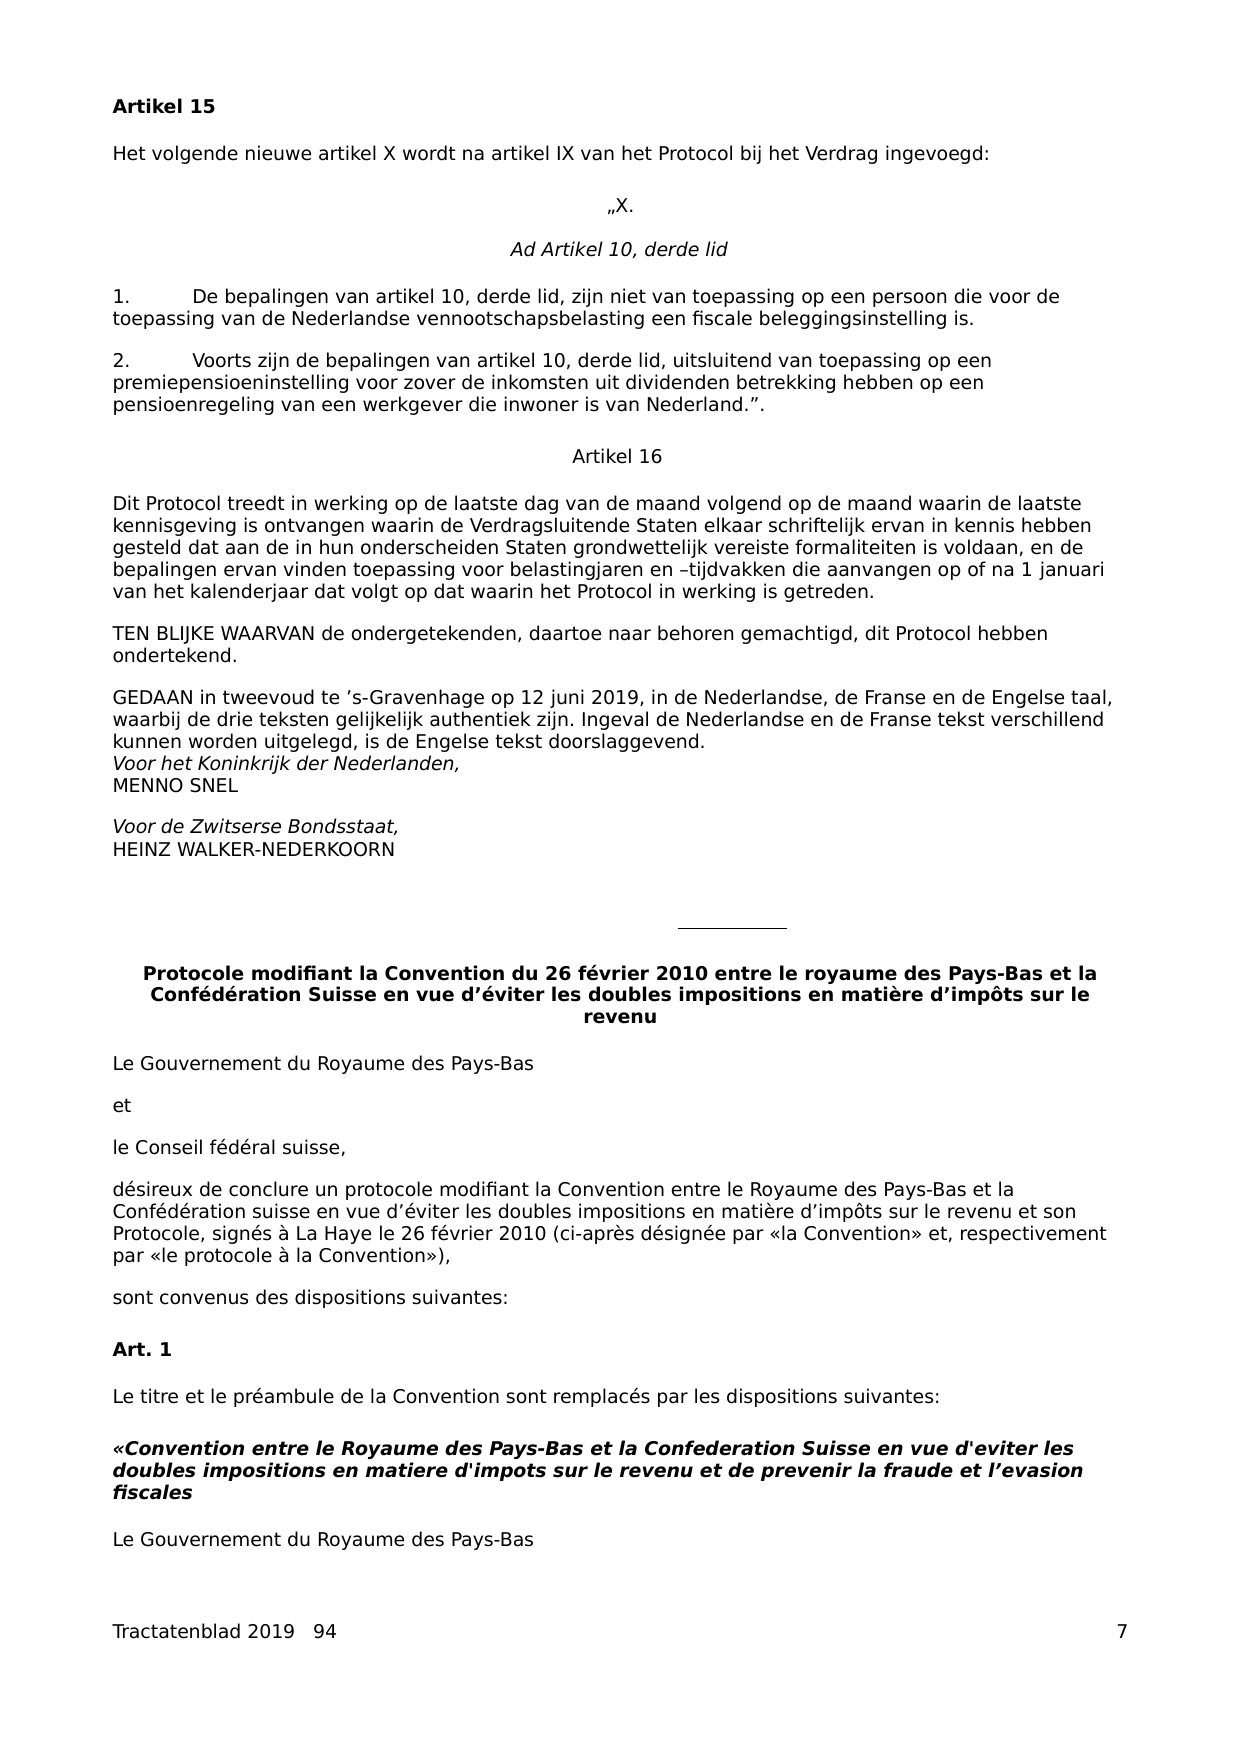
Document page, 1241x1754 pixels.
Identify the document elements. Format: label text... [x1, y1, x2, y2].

subtitle Protocole modifiant la Convention du 26 février 2010 entre le royaume des Pays-Bas et la Confédération Suisse en vue d’éviter les doubles impositions en matière d’impôts sur le revenu [112, 962, 1128, 1028]
text 1. De bepalingen van artikel 10, derde lid, zijn niet van toepassing op een persoon die voor de toepassing van de Nederlandse vennootschapsbelasting een fiscale beleggingsinstelling is. [112, 286, 1128, 330]
subtitle «Convention entre le Royaume des Pays-Bas et la Confederation Suisse en vue d'eviter les doubles impositions en matiere d'impots sur le revenu et de prevenir la fraude et l’evasion fiscales [112, 1438, 1128, 1504]
text sont convenus des dispositions suivantes: [112, 1287, 1128, 1309]
text le Conseil fédéral suisse, [112, 1137, 1128, 1159]
text Voor het Koninkrijk der Nederlanden, MENNO SNEL [112, 752, 1128, 796]
text 2. Voorts zijn de bepalingen van artikel 10, derde lid, uitsluitend van toepassing op een premiepensioeninstelling voor zover de inkomsten uit dividenden betrekking hebben op een pensioenregeling van een werkgever die inwoner is van Nederland.”. [112, 350, 1128, 416]
text Het volgende nieuwe artikel X wordt na artikel IX van het Protocol bij het Verdrag ingevoegd: [112, 143, 1128, 165]
subtitle „X. Ad Artikel 10, derde lid [112, 195, 1128, 261]
subtitle Art. 1 [112, 1339, 1128, 1361]
text Dit Protocol treedt in werking op de laatste dag van de maand volgend op de maand waarin de laatste kennisgeving is ontvangen waarin de Verdragsluitende Staten elkaar schriftelijk ervan in kennis hebben gesteld dat aan de in hun onderscheiden Staten grondwettelijk vereiste formaliteiten is voldaan, en de bepalingen ervan vinden toepassing voor belastingjaren en –tijdvakken die aanvangen op of na 1 januari van het kalenderjaar dat volgt op dat waarin het Protocol in werking is getreden. [112, 493, 1128, 603]
text Voor de Zwitserse Bondsstaat, HEINZ WALKER-NEDERKOORN [112, 816, 1128, 860]
text désireux de conclure un protocole modifiant la Convention entre le Royaume des Pays-Bas et la Confédération suisse en vue d’éviter les doubles impositions en matière d’impôts sur le revenu et son Protocole, signés à La Haye le 26 février 2010 (ci-après désignée par «la Convention» et, respectivement par «le protocole à la Convention»), [112, 1179, 1128, 1267]
text Le Gouvernement du Royaume des Pays-Bas [112, 1529, 1128, 1551]
text GEDAAN in tweevoud te ’s-Gravenhage op 12 juni 2019, in de Nederlandse, de Franse en de Engelse taal, waarbij de drie teksten gelijkelijk authentiek zijn. Ingeval de Nederlandse en de Franse tekst verschillend kunnen worden uitgelegd, is de Engelse tekst doorslaggevend. [112, 687, 1128, 752]
text Le Gouvernement du Royaume des Pays-Bas [112, 1053, 1128, 1075]
text TEN BLIJKE WAARVAN de ondergetekenden, daartoe naar behoren gemachtigd, dit Protocol hebben ondertekend. [112, 623, 1128, 667]
text Le titre et le préambule de la Convention sont remplacés par les dispositions suivantes: [112, 1386, 1128, 1408]
subtitle Artikel 15 [112, 96, 1128, 118]
text et [112, 1095, 1128, 1117]
subtitle Artikel 16 [112, 446, 1128, 468]
